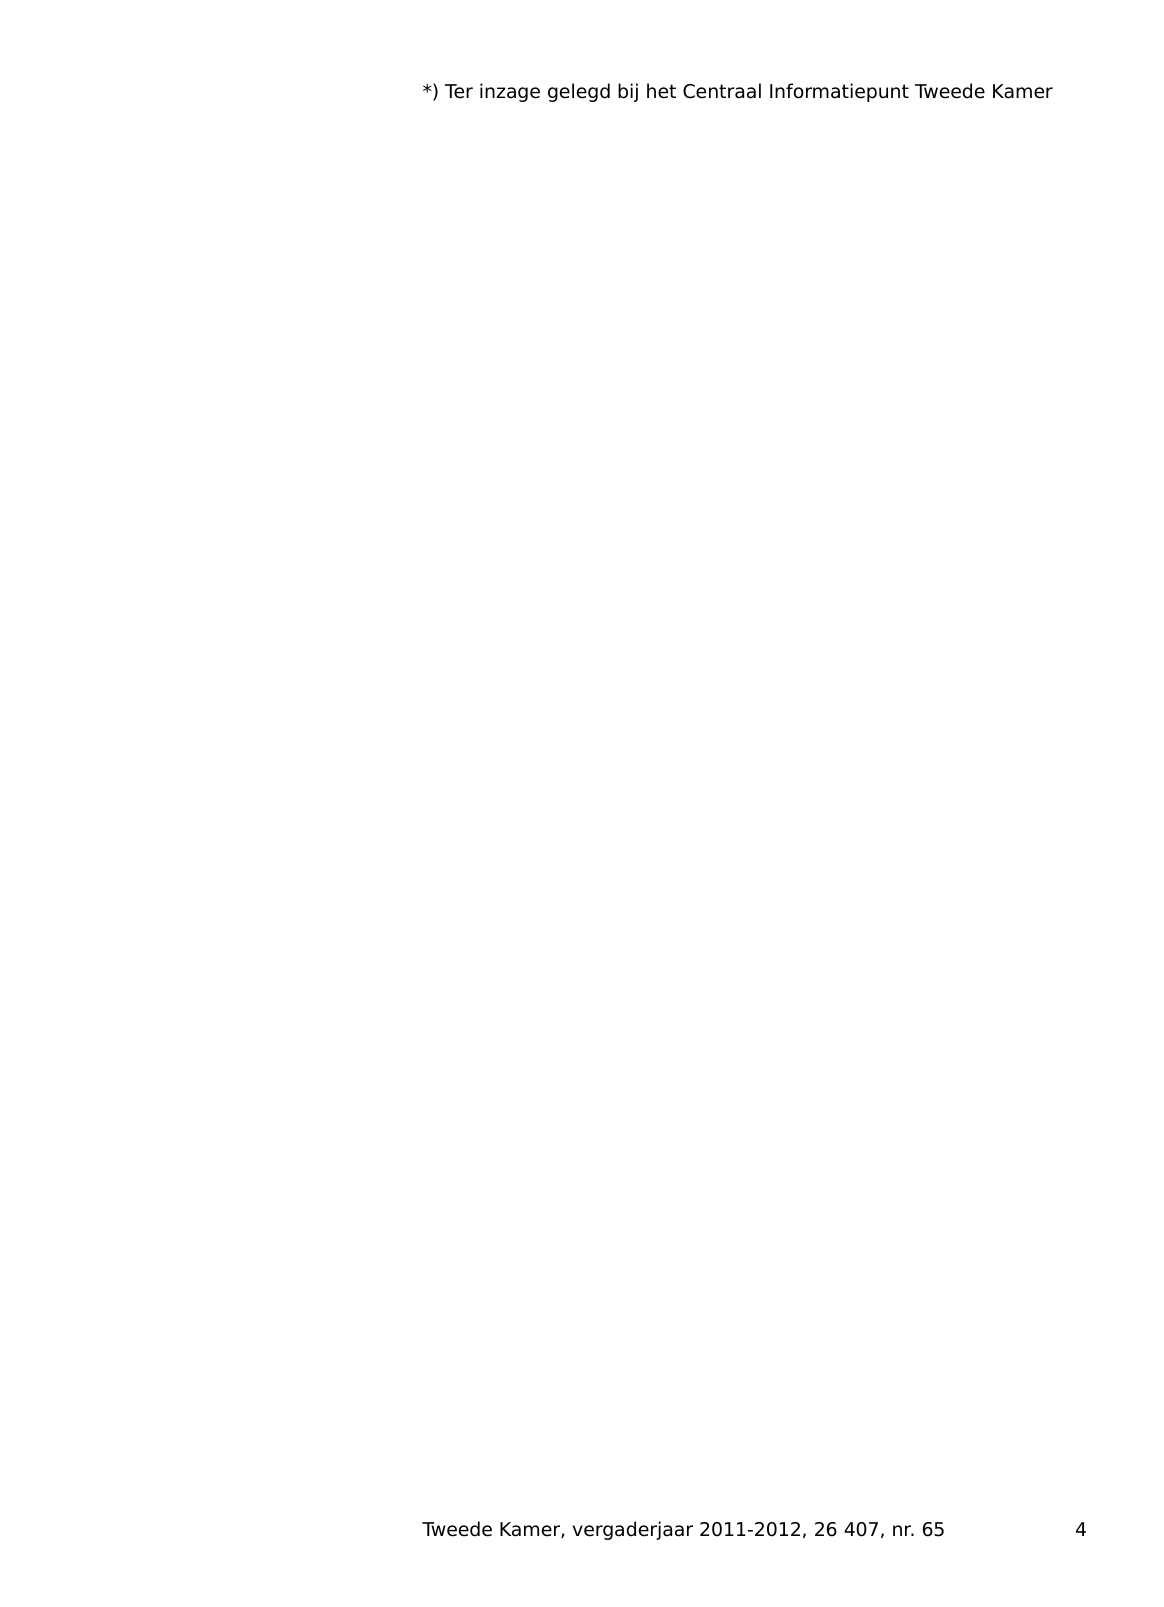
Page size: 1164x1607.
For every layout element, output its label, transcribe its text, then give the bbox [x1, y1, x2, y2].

text *) Ter inzage gelegd bij het Centraal Informatiepunt Tweede Kamer [422, 81, 1087, 103]
